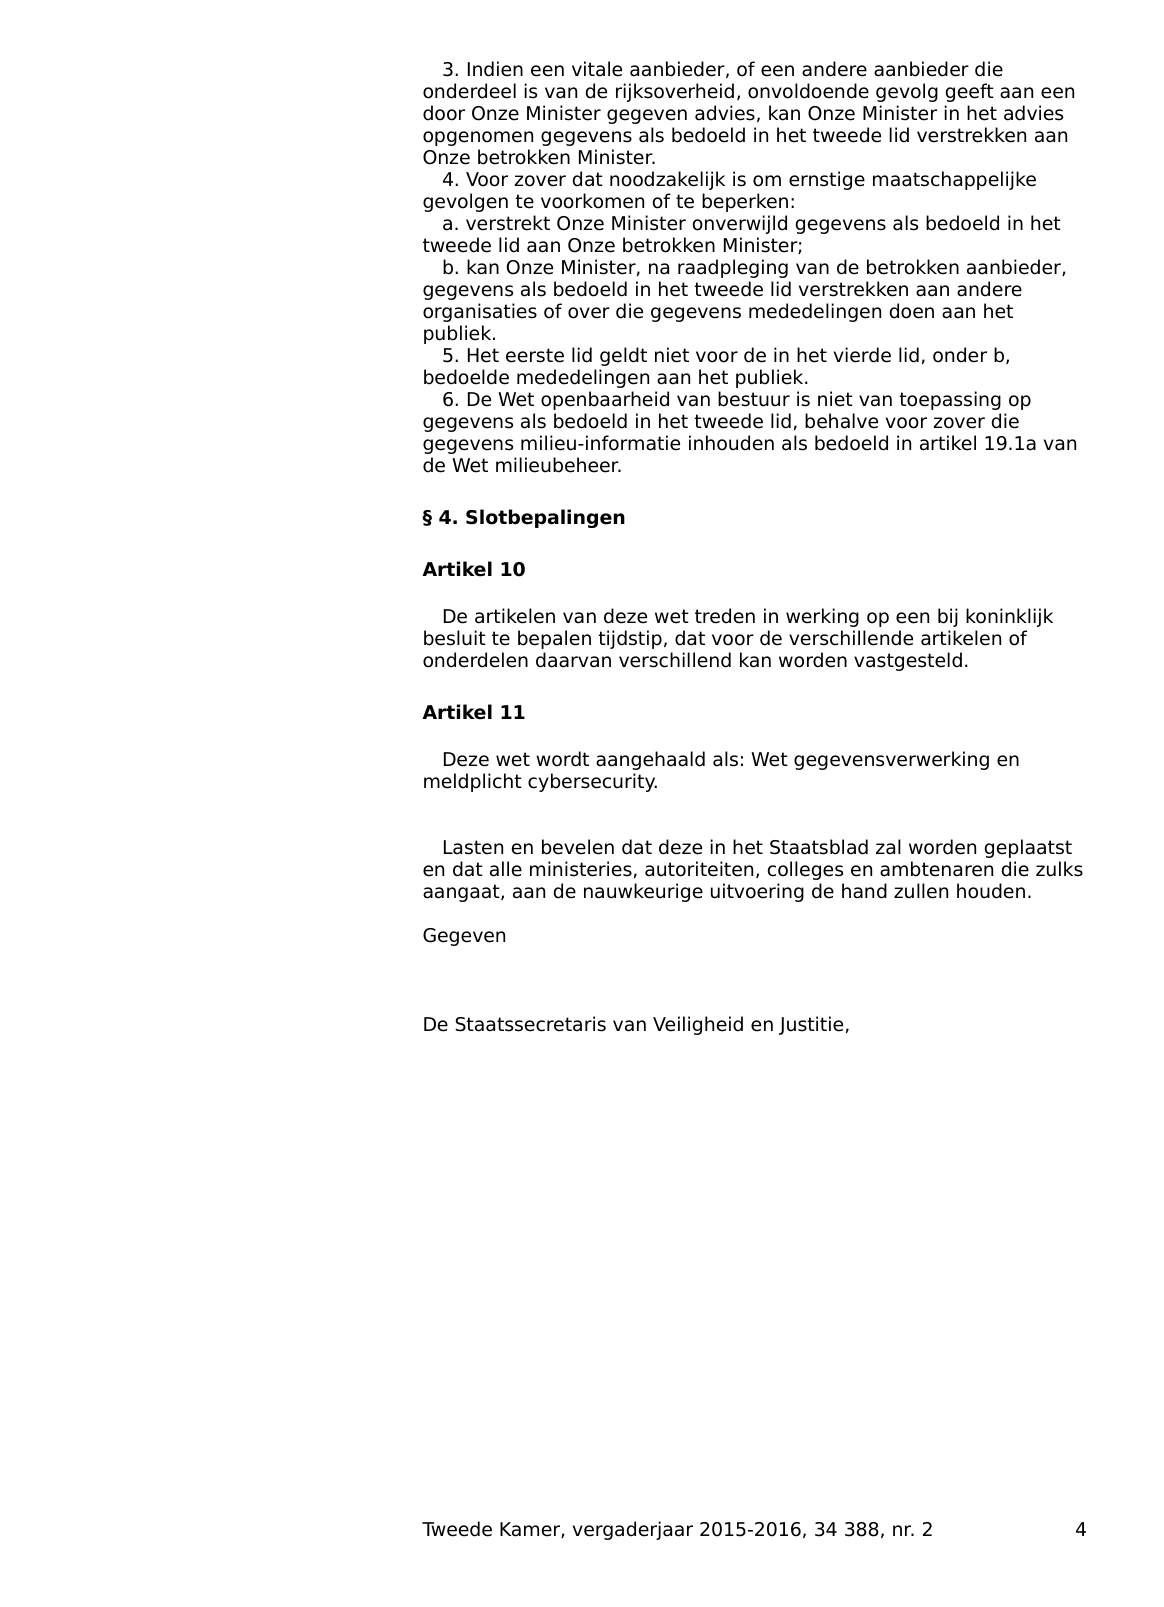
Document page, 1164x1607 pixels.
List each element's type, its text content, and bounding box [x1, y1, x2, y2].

text 4. Voor zover dat noodzakelijk is om ernstige maatschappelijke gevolgen te voorkomen of te beperken: [422, 169, 1087, 213]
text 6. De Wet openbaarheid van bestuur is niet van toepassing op gegevens als bedoeld in het tweede lid, behalve voor zover die gegevens milieu-informatie inhouden als bedoeld in artikel 19.1a van de Wet milieubeheer. [422, 389, 1087, 477]
subtitle Artikel 10 [422, 559, 1087, 581]
subtitle Artikel 11 [422, 702, 1087, 723]
text Gegeven [422, 925, 1087, 947]
text 3. Indien een vitale aanbieder, of een andere aanbieder die onderdeel is van de rijksoverheid, onvoldoende gevolg geeft aan een door Onze Minister gegeven advies, kan Onze Minister in het advies opgenomen gegevens als bedoeld in het tweede lid verstrekken aan Onze betrokken Minister. [422, 59, 1087, 169]
text b. kan Onze Minister, na raadpleging van de betrokken aanbieder, gegevens als bedoeld in het tweede lid verstrekken aan andere organisaties of over die gegevens mededelingen doen aan het publiek. [422, 257, 1087, 345]
text Deze wet wordt aangehaald als: Wet gegevensverwerking en meldplicht cybersecurity. [422, 748, 1087, 792]
subtitle § 4. Slotbepalingen [422, 507, 1087, 529]
text a. verstrekt Onze Minister onverwijld gegevens als bedoeld in het tweede lid aan Onze betrokken Minister; [422, 213, 1087, 257]
text De artikelen van deze wet treden in werking op een bij koninklijk besluit te bepalen tijdstip, dat voor de verschillende artikelen of onderdelen daarvan verschillend kan worden vastgesteld. [422, 606, 1087, 672]
text Lasten en bevelen dat deze in het Staatsblad zal worden geplaatst en dat alle ministeries, autoriteiten, colleges en ambtenaren die zulks aangaat, aan de nauwkeurige uitvoering de hand zullen houden. [422, 837, 1087, 903]
text 5. Het eerste lid geldt niet voor de in het vierde lid, onder b, bedoelde mededelingen aan het publiek. [422, 345, 1087, 389]
text De Staatssecretaris van Veiligheid en Justitie, [422, 1013, 1087, 1036]
